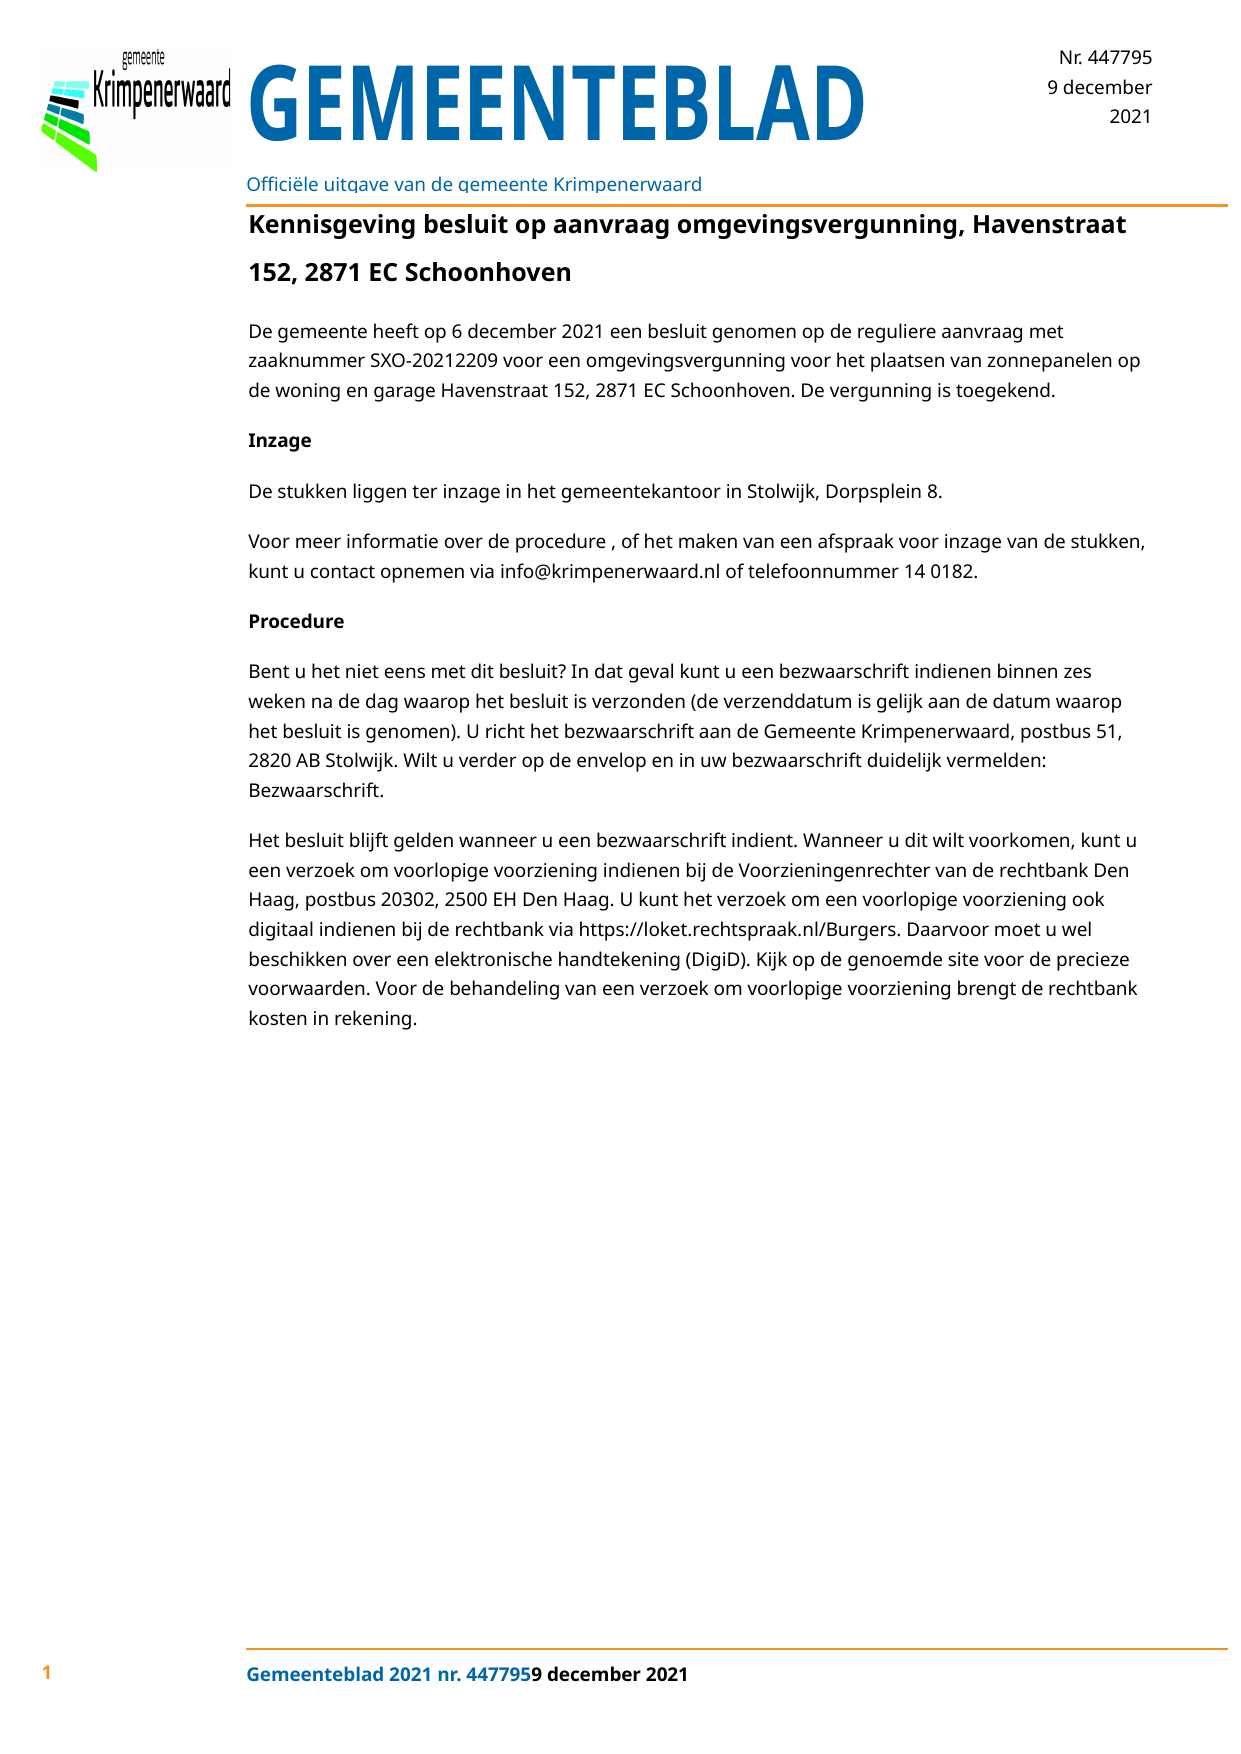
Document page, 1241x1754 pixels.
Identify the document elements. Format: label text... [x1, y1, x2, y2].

text De gemeente heeft op 6 december 2021 een besluit genomen op de reguliere aanvraag met zaaknummer SXO-20212209 voor een omgevingsvergunning voor het plaatsen van zonnepanelen op de woning en garage Havenstraat 152, 2871 EC Schoonhoven. De vergunning is toegekend. [248, 318, 1152, 403]
text De stukken liggen ter inzage in het gemeentekantoor in Stolwijk, Dorpsplein 8. [248, 478, 1152, 504]
text Bent u het niet eens met dit besluit? In dat geval kunt u een bezwaarschrift indienen binnen zes weken na de dag waarop het besluit is verzonden (de verzenddatum is gelijk aan de datum waarop het besluit is genomen). U richt het bezwaarschrift aan de Gemeente Krimpenerwaard, postbus 51, 2820 AB Stolwijk. Wilt u verder op de envelop en in uw bezwaarschrift duidelijk vermelden: Bezwaarschrift. [248, 659, 1152, 803]
text Het besluit blijft gelden wanneer u een bezwaarschrift indient. Wanneer u dit wilt voorkomen, kunt u een verzoek om voorlopige voorziening indienen bij de Voorzieningenrechter van de rechtbank Den Haag, postbus 20302, 2500 EH Den Haag. U kunt het verzoek om een voorlopige voorziening ook digitaal indienen bij de rechtbank via https://loket.rechtspraak.nl/Burgers. Daarvoor moet u wel beschikken over een elektronische handtekening (DigiD). Kijk op de genoemde site voor de precieze voorwaarden. Voor de behandeling van een verzoek om voorlopige voorziening brengt de rechtbank kosten in rekening. [248, 827, 1152, 1031]
picture [41, 47, 231, 172]
text Procedure [248, 608, 1152, 634]
text Kennisgeving besluit op aanvraag omgevingsvergunning, Havenstraat 152, 2871 EC Schoonhoven [248, 207, 1152, 288]
text Inzage [248, 427, 1152, 453]
text Voor meer informatie over de procedure , of het maken van een afspraak voor inzage van de stukken, kunt u contact opnemen via info@krimpenerwaard.nl of telefoonnummer 14 0182. [248, 528, 1152, 584]
